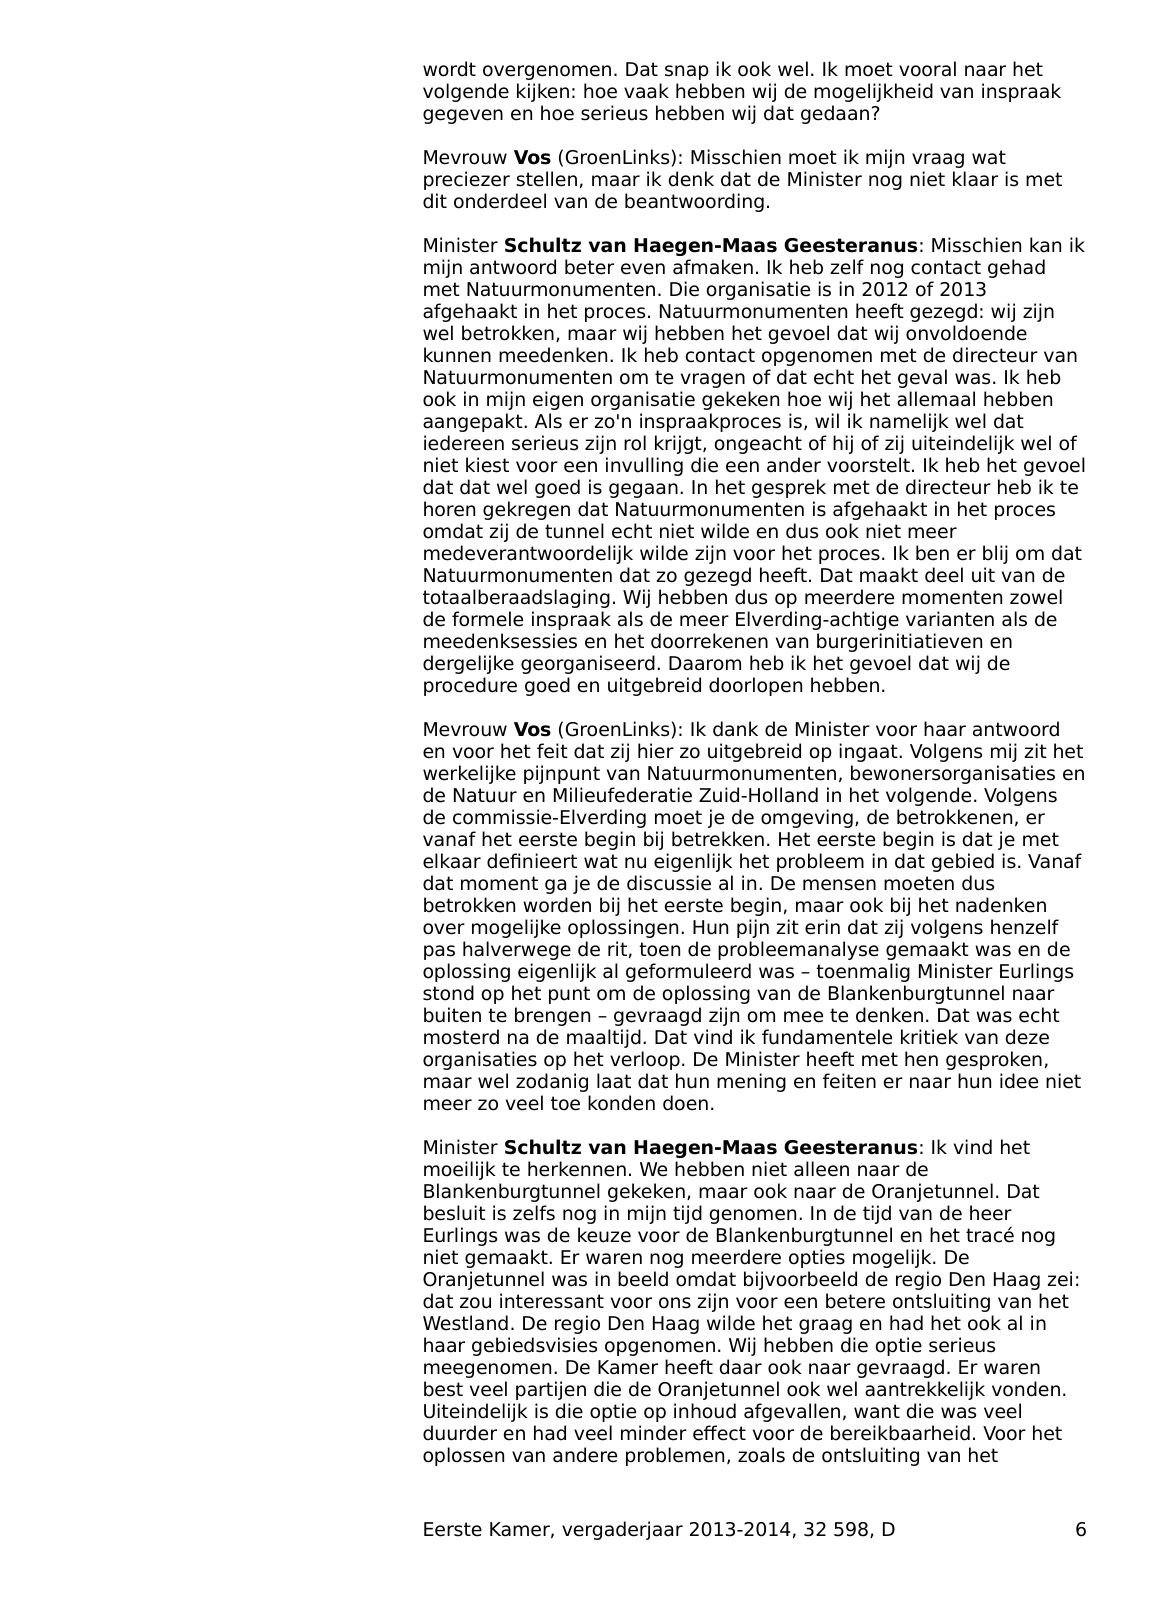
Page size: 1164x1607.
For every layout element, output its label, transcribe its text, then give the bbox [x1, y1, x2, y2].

text Mevrouw Vos (GroenLinks): Ik dank de Minister voor haar antwoord en voor het feit dat zij hier zo uitgebreid op ingaat. Volgens mij zit het werkelijke pijnpunt van Natuurmonumenten, bewonersorganisaties en de Natuur en Milieufederatie Zuid-Holland in het volgende. Volgens de commissie-Elverding moet je de omgeving, de betrokkenen, er vanaf het eerste begin bij betrekken. Het eerste begin is dat je met elkaar definieert wat nu eigenlijk het probleem in dat gebied is. Vanaf dat moment ga je de discussie al in. De mensen moeten dus betrokken worden bij het eerste begin, maar ook bij het nadenken over mogelijke oplossingen. Hun pijn zit erin dat zij volgens henzelf pas halverwege de rit, toen de probleemanalyse gemaakt was en de oplossing eigenlijk al geformuleerd was – toenmalig Minister Eurlings stond op het punt om de oplossing van de Blankenburgtunnel naar buiten te brengen – gevraagd zijn om mee te denken. Dat was echt mosterd na de maaltijd. Dat vind ik fundamentele kritiek van deze organisaties op het verloop. De Minister heeft met hen gesproken, maar wel zodanig laat dat hun mening en feiten er naar hun idee niet meer zo veel toe konden doen. [422, 719, 1087, 1115]
text Minister Schultz van Haegen-Maas Geesteranus: Misschien kan ik mijn antwoord beter even afmaken. Ik heb zelf nog contact gehad met Natuurmonumenten. Die organisatie is in 2012 of 2013 afgehaakt in het proces. Natuurmonumenten heeft gezegd: wij zijn wel betrokken, maar wij hebben het gevoel dat wij onvoldoende kunnen meedenken. Ik heb contact opgenomen met de directeur van Natuurmonumenten om te vragen of dat echt het geval was. Ik heb ook in mijn eigen organisatie gekeken hoe wij het allemaal hebben aangepakt. Als er zo'n inspraakproces is, wil ik namelijk wel dat iedereen serieus zijn rol krijgt, ongeacht of hij of zij uiteindelijk wel of niet kiest voor een invulling die een ander voorstelt. Ik heb het gevoel dat dat wel goed is gegaan. In het gesprek met de directeur heb ik te horen gekregen dat Natuurmonumenten is afgehaakt in het proces omdat zij de tunnel echt niet wilde en dus ook niet meer medeverantwoordelijk wilde zijn voor het proces. Ik ben er blij om dat Natuurmonumenten dat zo gezegd heeft. Dat maakt deel uit van de totaalberaadslaging. Wij hebben dus op meerdere momenten zowel de formele inspraak als de meer Elverding-achtige varianten als de meedenksessies en het doorrekenen van burgerinitiatieven en dergelijke georganiseerd. Daarom heb ik het gevoel dat wij de procedure goed en uitgebreid doorlopen hebben. [422, 235, 1087, 697]
text wordt overgenomen. Dat snap ik ook wel. Ik moet vooral naar het volgende kijken: hoe vaak hebben wij de mogelijkheid van inspraak gegeven en hoe serieus hebben wij dat gedaan? [422, 59, 1087, 125]
text Mevrouw Vos (GroenLinks): Misschien moet ik mijn vraag wat preciezer stellen, maar ik denk dat de Minister nog niet klaar is met dit onderdeel van de beantwoording. [422, 147, 1087, 213]
text Minister Schultz van Haegen-Maas Geesteranus: Ik vind het moeilijk te herkennen. We hebben niet alleen naar de Blankenburgtunnel gekeken, maar ook naar de Oranjetunnel. Dat besluit is zelfs nog in mijn tijd genomen. In de tijd van de heer Eurlings was de keuze voor de Blankenburgtunnel en het tracé nog niet gemaakt. Er waren nog meerdere opties mogelijk. De Oranjetunnel was in beeld omdat bijvoorbeeld de regio Den Haag zei: dat zou interessant voor ons zijn voor een betere ontsluiting van het Westland. De regio Den Haag wilde het graag en had het ook al in haar gebiedsvisies opgenomen. Wij hebben die optie serieus meegenomen. De Kamer heeft daar ook naar gevraagd. Er waren best veel partijen die de Oranjetunnel ook wel aantrekkelijk vonden. Uiteindelijk is die optie op inhoud afgevallen, want die was veel duurder en had veel minder effect voor de bereikbaarheid. Voor het oplossen van andere problemen, zoals de ontsluiting van het [422, 1137, 1087, 1467]
